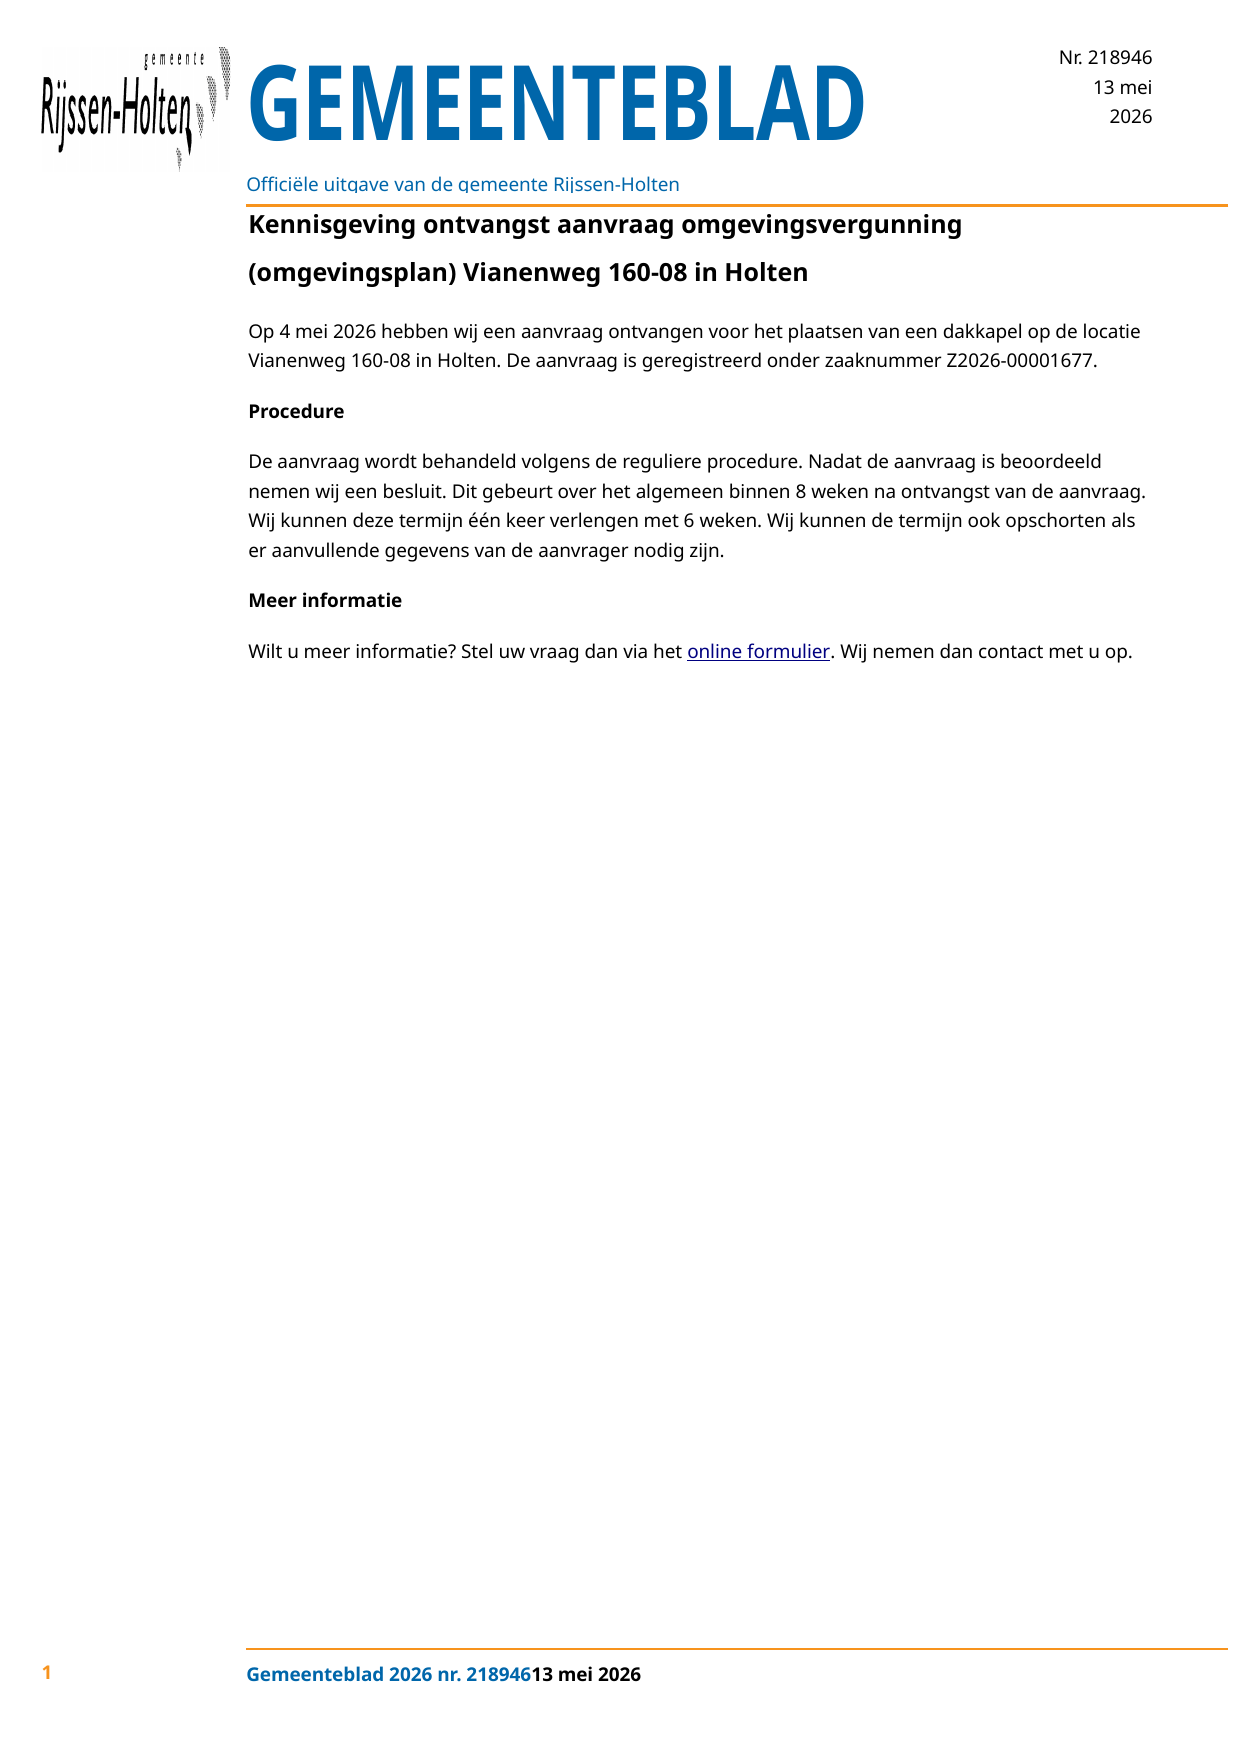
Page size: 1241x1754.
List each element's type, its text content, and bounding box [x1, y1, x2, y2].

text De aanvraag wordt behandeld volgens de reguliere procedure. Nadat de aanvraag is beoordeeld nemen wij een besluit. Dit gebeurt over het algemeen binnen 8 weken na ontvangst van de aanvraag. Wij kunnen deze termijn één keer verlengen met 6 weken. Wij kunnen de termijn ook opschorten als er aanvullende gegevens van de aanvrager nodig zijn. [248, 448, 1152, 563]
text Kennisgeving ontvangst aanvraag omgevingsvergunning (omgevingsplan) Vianenweg 160-08 in Holten [248, 207, 1152, 288]
text Meer informatie [248, 587, 1152, 613]
text Wilt u meer informatie? Stel uw vraag dan via het online formulier. Wij nemen dan contact met u op. [248, 638, 1152, 664]
picture [41, 47, 231, 172]
text Op 4 mei 2026 hebben wij een aanvraag ontvangen voor het plaatsen van een dakkapel op de locatie Vianenweg 160-08 in Holten. De aanvraag is geregistreerd onder zaaknummer Z2026-00001677. [248, 318, 1152, 373]
text Procedure [248, 398, 1152, 424]
